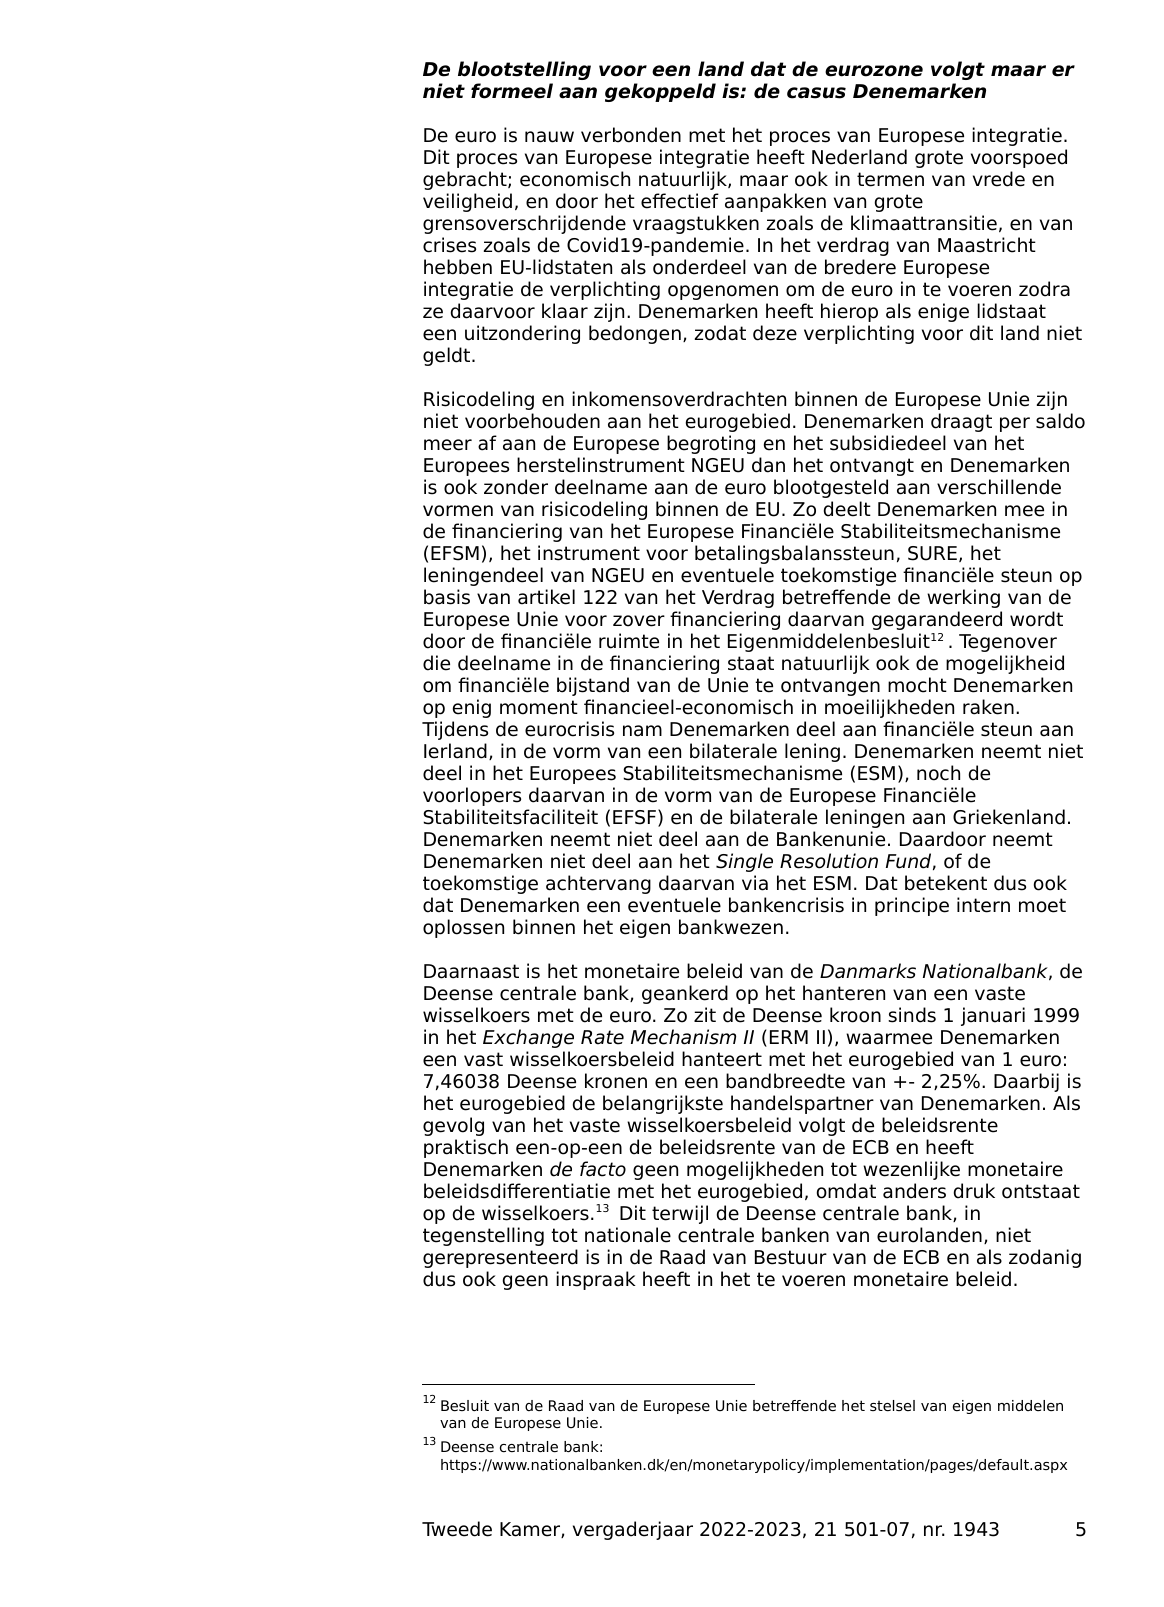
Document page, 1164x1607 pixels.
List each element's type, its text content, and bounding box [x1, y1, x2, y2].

text Risicodeling en inkomensoverdrachten binnen de Europese Unie zijn niet voorbehouden aan het eurogebied. Denemarken draagt per saldo meer af aan de Europese begroting en het subsidiedeel van het Europees herstelinstrument NGEU dan het ontvangt en Denemarken is ook zonder deelname aan de euro blootgesteld aan verschillende vormen van risicodeling binnen de EU. Zo deelt Denemarken mee in de financiering van het Europese Financiële Stabiliteitsmechanisme (EFSM), het instrument voor betalingsbalanssteun, SURE, het leningendeel van NGEU en eventuele toekomstige financiële steun op basis van artikel 122 van het Verdrag betreffende de werking van de Europese Unie voor zover financiering daarvan gegarandeerd wordt door de financiële ruimte in het Eigenmiddelenbesluit. Tegenover die deelname in de financiering staat natuurlijk ook de mogelijkheid om financiële bijstand van de Unie te ontvangen mocht Denemarken op enig moment financieel-economisch in moeilijkheden raken. Tijdens de eurocrisis nam Denemarken deel aan financiële steun aan Ierland, in de vorm van een bilaterale lening. Denemarken neemt niet deel in het Europees Stabiliteitsmechanisme (ESM), noch de voorlopers daarvan in de vorm van de Europese Financiële Stabiliteitsfaciliteit (EFSF) en de bilaterale leningen aan Griekenland. Denemarken neemt niet deel aan de Bankenunie. Daardoor neemt Denemarken niet deel aan het Single Resolution Fund, of de toekomstige achtervang daarvan via het ESM. Dat betekent dus ook dat Denemarken een eventuele bankencrisis in principe intern moet oplossen binnen het eigen bankwezen. [422, 389, 1087, 939]
subtitle De blootstelling voor een land dat de eurozone volgt maar er niet formeel aan gekoppeld is: de casus Denemarken [422, 59, 1087, 103]
text De euro is nauw verbonden met het proces van Europese integratie. Dit proces van Europese integratie heeft Nederland grote voorspoed gebracht; economisch natuurlijk, maar ook in termen van vrede en veiligheid, en door het effectief aanpakken van grote grensoverschrijdende vraagstukken zoals de klimaattransitie, en van crises zoals de Covid19-pandemie. In het verdrag van Maastricht hebben EU-lidstaten als onderdeel van de bredere Europese integratie de verplichting opgenomen om de euro in te voeren zodra ze daarvoor klaar zijn. Denemarken heeft hierop als enige lidstaat een uitzondering bedongen, zodat deze verplichting voor dit land niet geldt. [422, 125, 1087, 367]
text Deense centrale bank: https://www.nationalbanken.dk/en/monetarypolicy/implementation/pages/default.aspx [422, 1435, 1087, 1474]
text Daarnaast is het monetaire beleid van de Danmarks Nationalbank, de Deense centrale bank, geankerd op het hanteren van een vaste wisselkoers met de euro. Zo zit de Deense kroon sinds 1 januari 1999 in het Exchange Rate Mechanism II (ERM II), waarmee Denemarken een vast wisselkoersbeleid hanteert met het eurogebied van 1 euro: 7,46038 Deense kronen en een bandbreedte van +- 2,25%. Daarbij is het eurogebied de belangrijkste handelspartner van Denemarken. Als gevolg van het vaste wisselkoersbeleid volgt de beleidsrente praktisch een-op-een de beleidsrente van de ECB en heeft Denemarken de facto geen mogelijkheden tot wezenlijke monetaire beleidsdifferentiatie met het eurogebied, omdat anders druk ontstaat op de wisselkoers. Dit terwijl de Deense centrale bank, in tegenstelling tot nationale centrale banken van eurolanden, niet gerepresenteerd is in de Raad van Bestuur van de ECB en als zodanig dus ook geen inspraak heeft in het te voeren monetaire beleid. [422, 961, 1087, 1291]
text Besluit van de Raad van de Europese Unie betreffende het stelsel van eigen middelen van de Europese Unie. [422, 1393, 1087, 1432]
